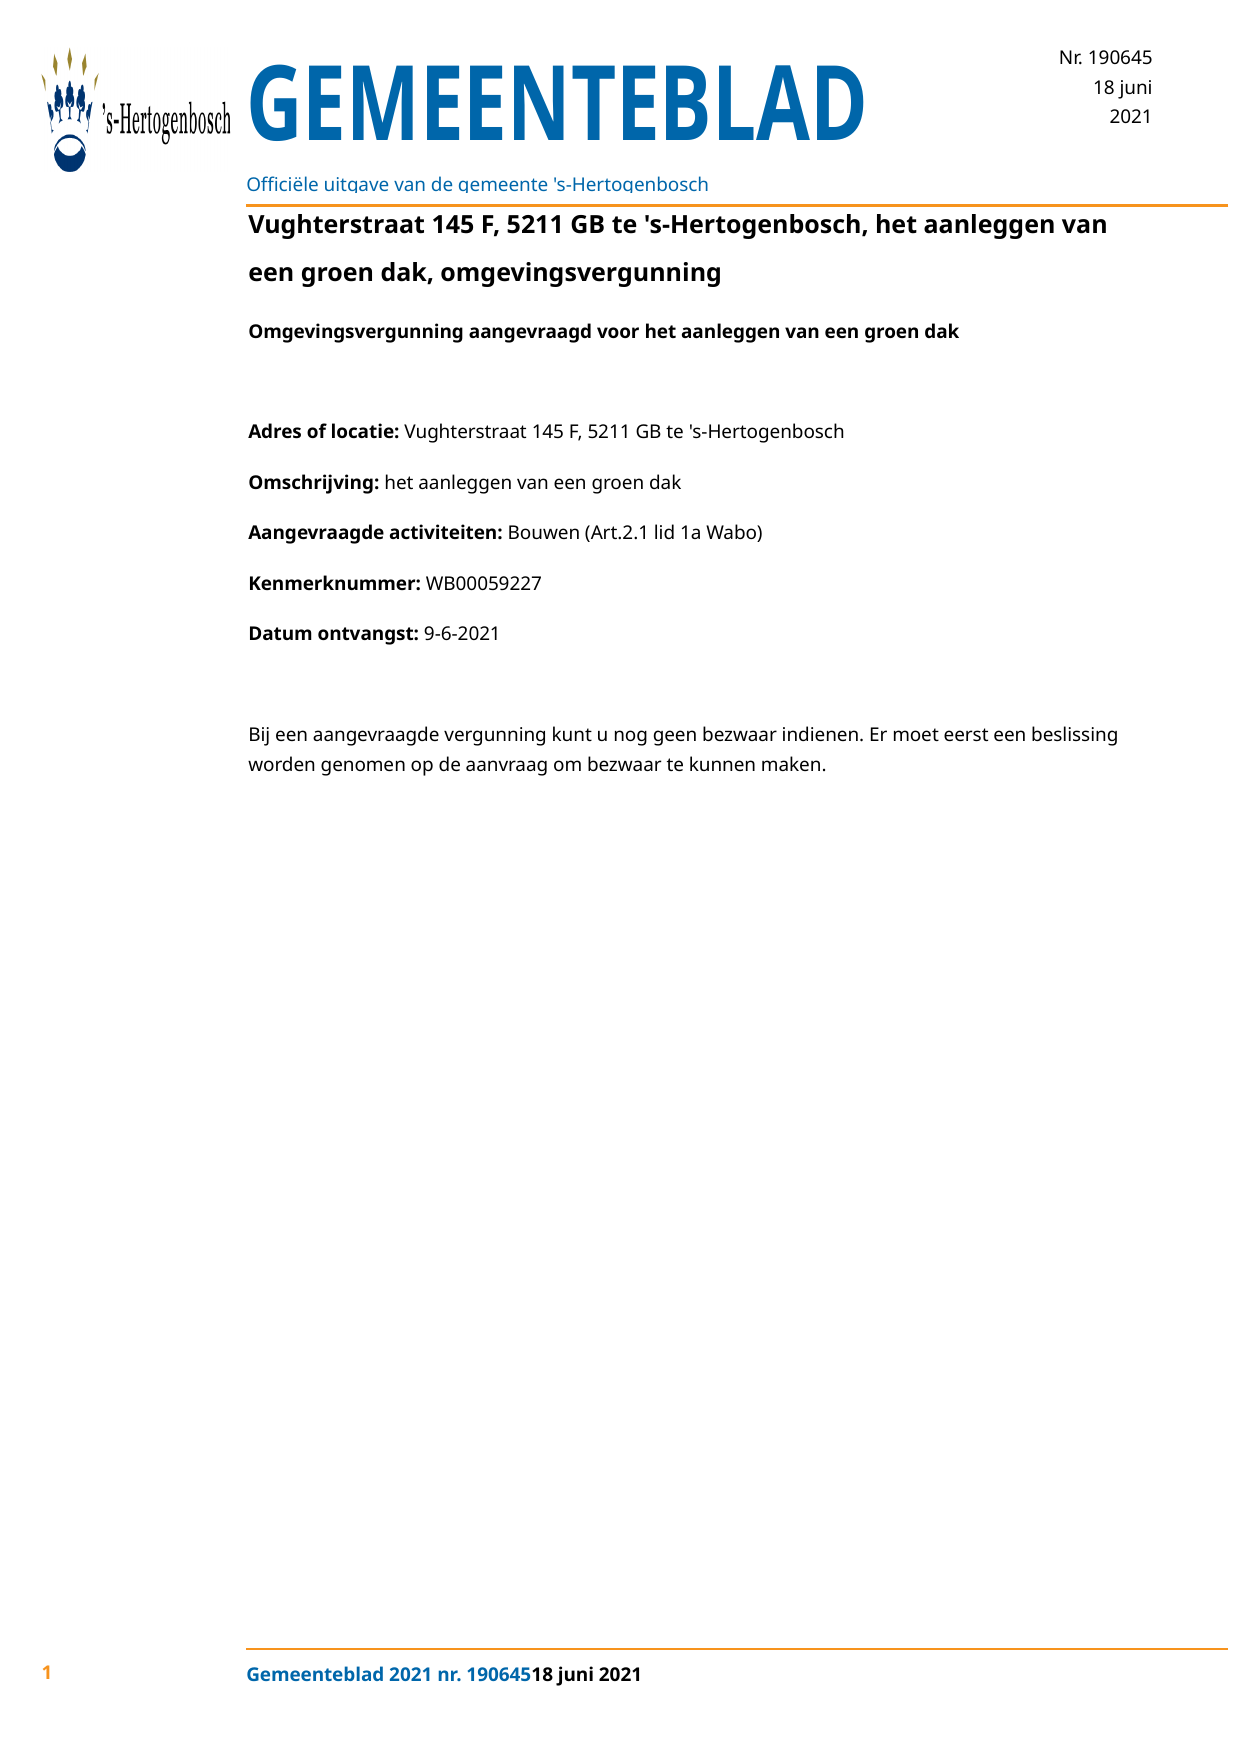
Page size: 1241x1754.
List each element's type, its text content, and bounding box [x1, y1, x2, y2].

text Datum ontvangst: 9-6-2021 [248, 620, 1152, 646]
text Aangevraagde activiteiten: Bouwen (Art.2.1 lid 1a Wabo) [248, 519, 1152, 545]
text Kenmerknummer: WB00059227 [248, 570, 1152, 596]
text Omschrijving: het aanleggen van een groen dak [248, 469, 1152, 495]
text Bij een aangevraagde vergunning kunt u nog geen bezwaar indienen. Er moet eerst een beslissing worden genomen op de aanvraag om bezwaar te kunnen maken. [248, 721, 1152, 777]
text Adres of locatie: Vughterstraat 145 F, 5211 GB te 's-Hertogenbosch [248, 419, 1152, 444]
text Omgevingsvergunning aangevraagd voor het aanleggen van een groen dak [248, 318, 1152, 344]
picture [41, 47, 231, 172]
text Vughterstraat 145 F, 5211 GB te 's-Hertogenbosch, het aanleggen van een groen dak, omgevingsvergunning [248, 207, 1152, 288]
